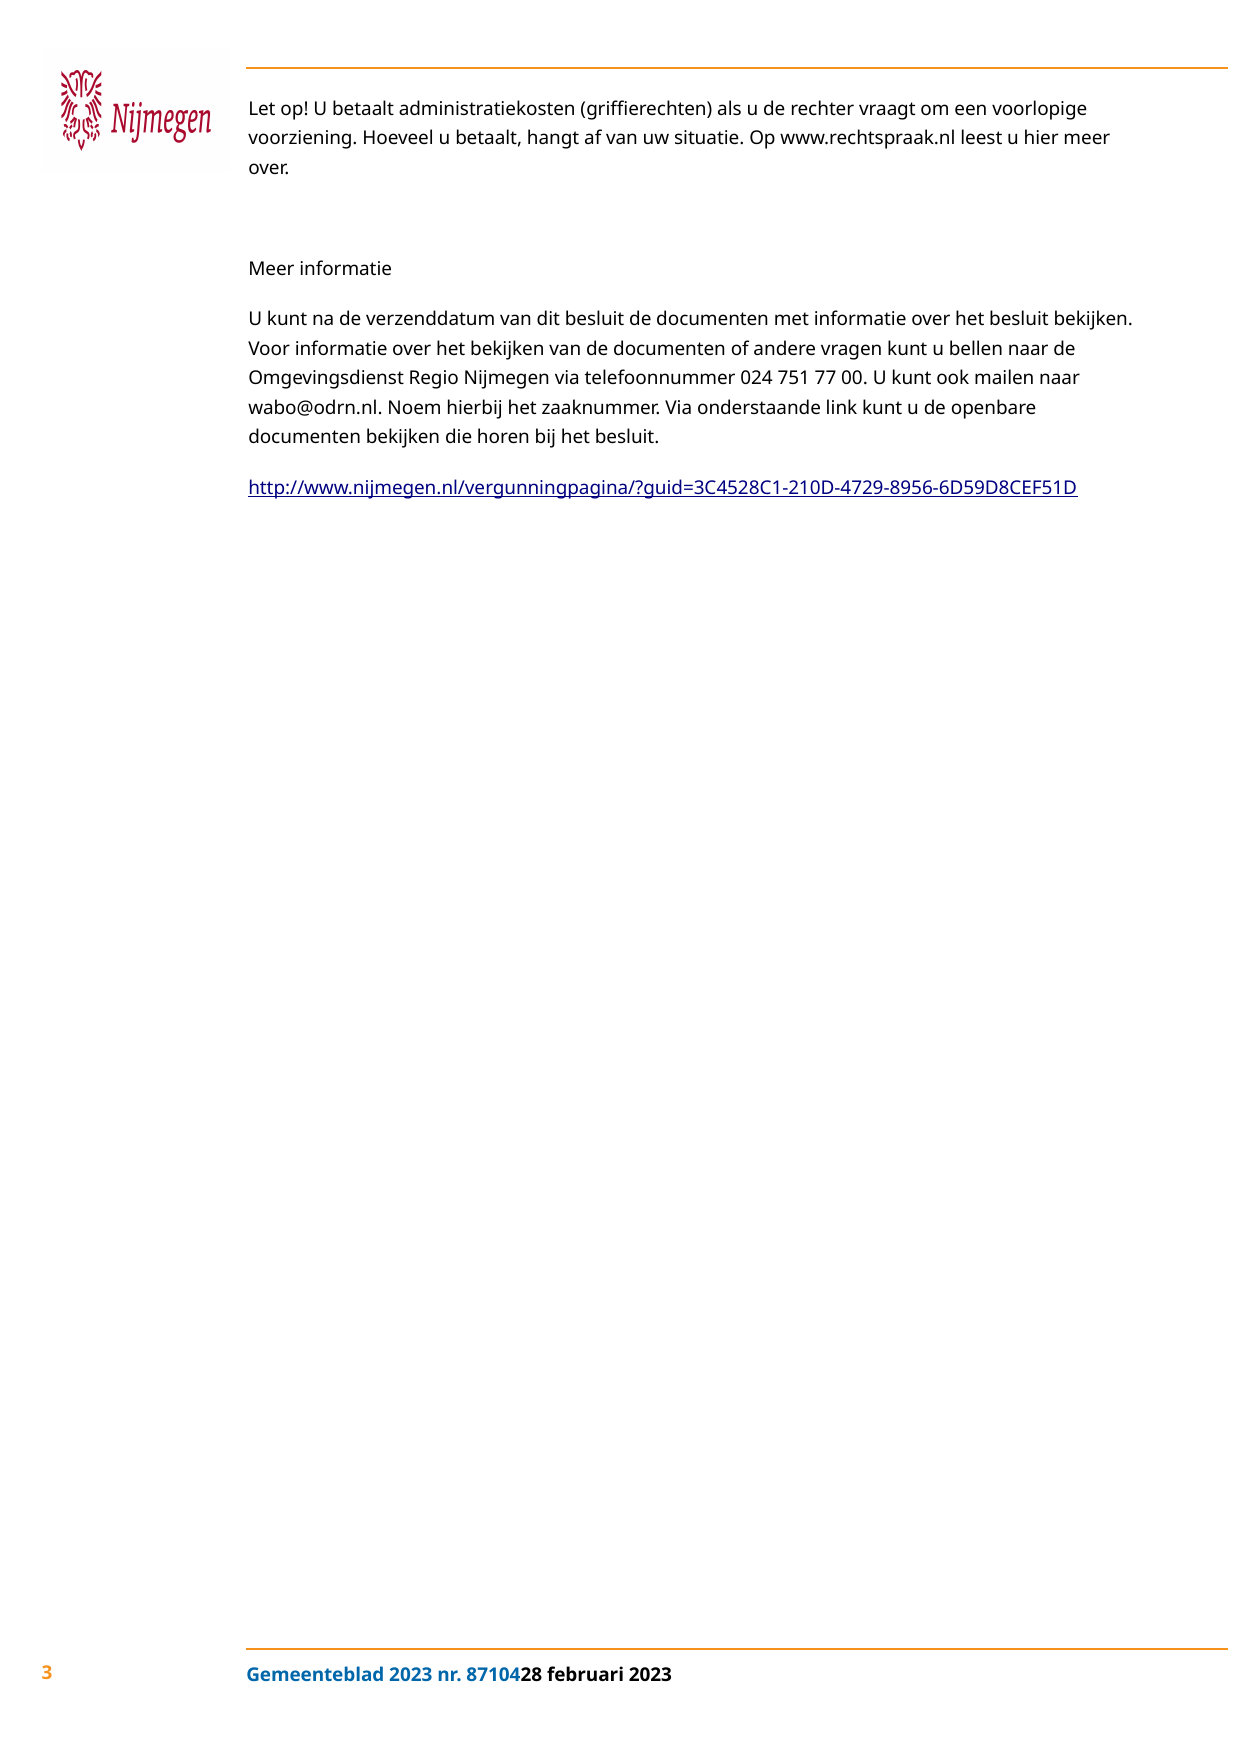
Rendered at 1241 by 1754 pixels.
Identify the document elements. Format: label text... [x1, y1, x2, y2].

text Meer informatie [248, 255, 1152, 281]
text U kunt na de verzenddatum van dit besluit de documenten met informatie over het besluit bekijken. Voor informatie over het bekijken van de documenten of andere vragen kunt u bellen naar de Omgevingsdienst Regio Nijmegen via telefoonnummer 024 751 77 00. U kunt ook mailen naar wabo@odrn.nl. Noem hierbij het zaaknummer. Via onderstaande link kunt u de openbare documenten bekijken die horen bij het besluit. [248, 305, 1152, 449]
text http://www.nijmegen.nl/vergunningpagina/?guid=3C4528C1-210D-4729-8956-6D59D8CEF51D [248, 474, 1152, 500]
picture [41, 47, 231, 172]
text Let op! U betaalt administratiekosten (griffierechten) als u de rechter vraagt om een voorlopige voorziening. Hoeveel u betaalt, hangt af van uw situatie. Op www.rechtspraak.nl leest u hier meer over. [248, 95, 1152, 180]
